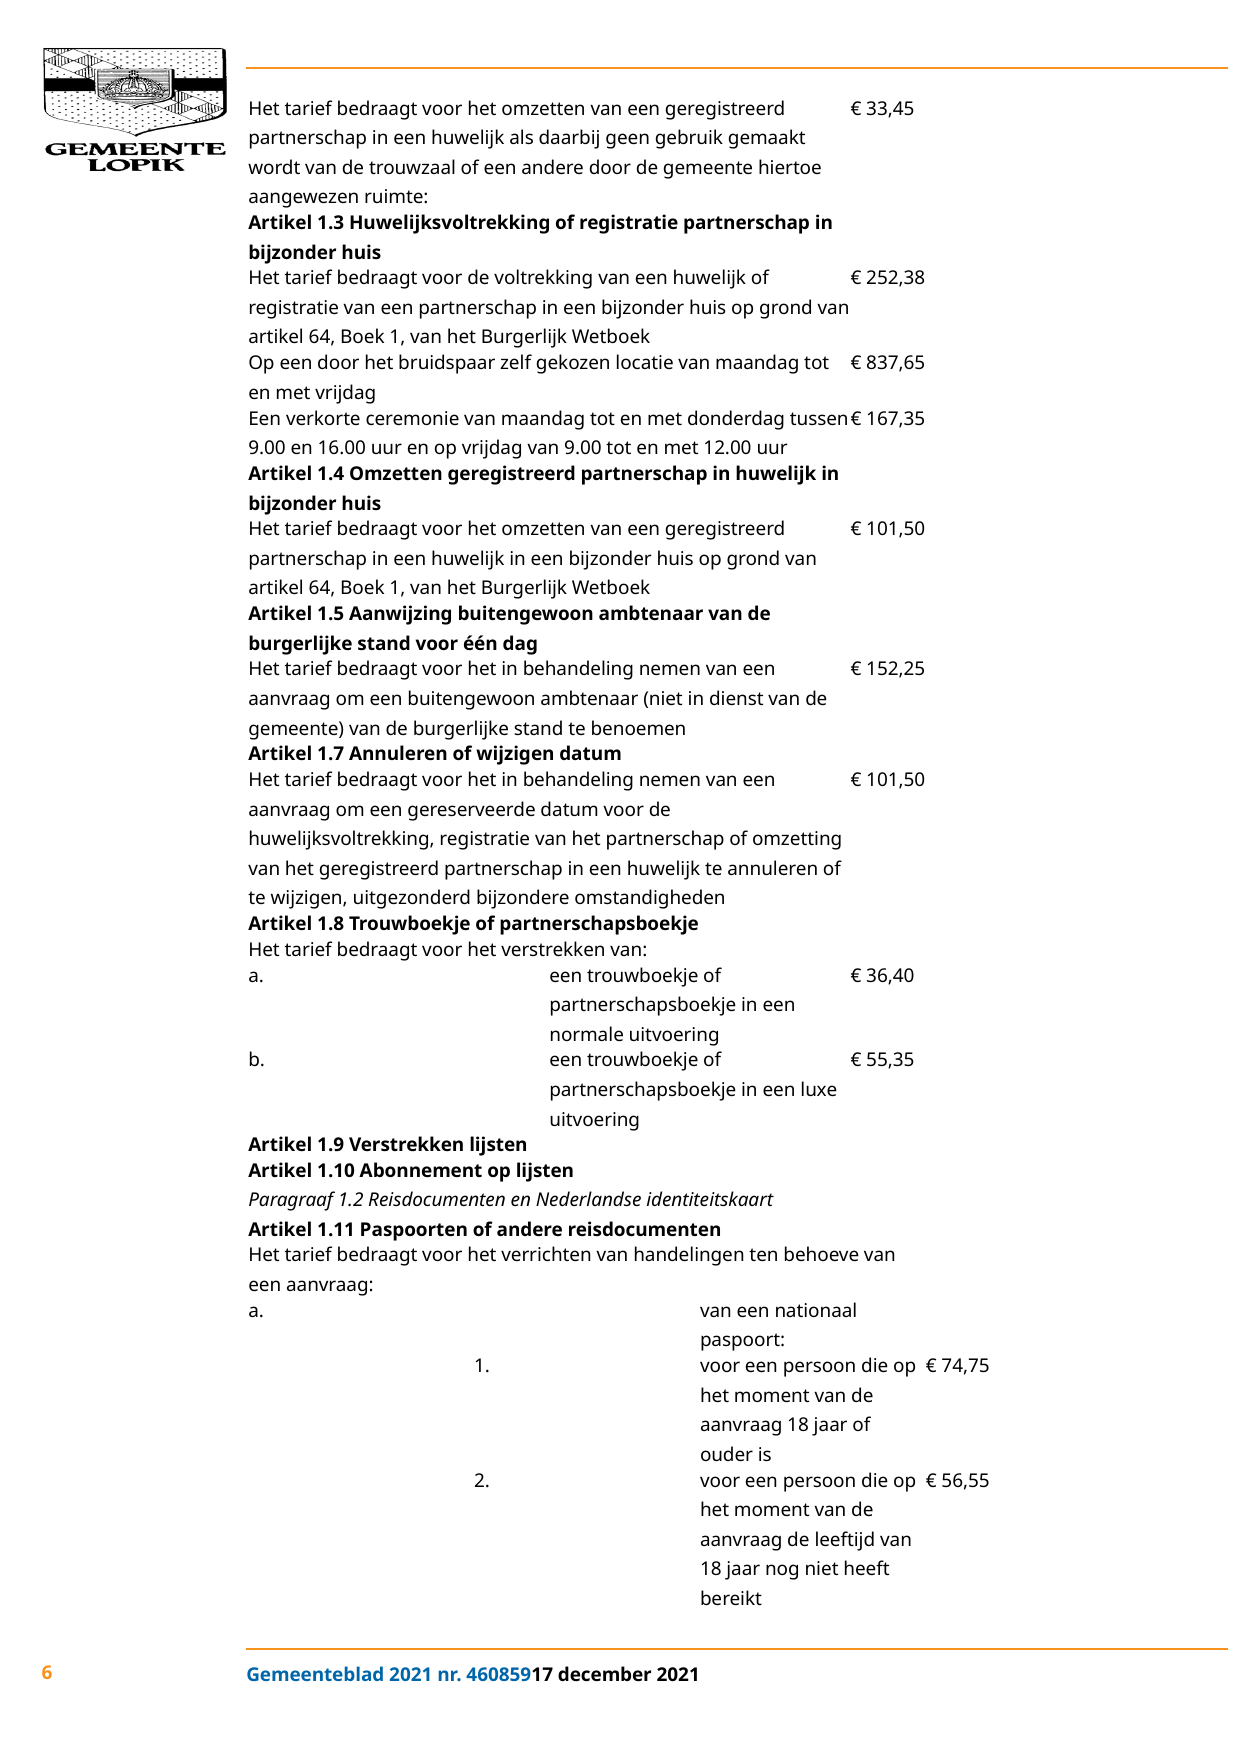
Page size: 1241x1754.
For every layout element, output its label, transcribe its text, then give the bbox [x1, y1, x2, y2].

table_cell a. [248, 962, 549, 1047]
table_cell [850, 1157, 1152, 1183]
table_cell [248, 1352, 474, 1467]
table_cell [850, 600, 1152, 656]
table_cell Het tarief bedraagt voor het omzetten van een geregistreerd partnerschap in een huwelijk in een bijzonder huis op grond van artikel 64, Boek 1, van het Burgerlijk Wetboek [248, 515, 850, 600]
table_cell Het tarief bedraagt voor de voltrekking van een huwelijk of registratie van een partnerschap in een bijzonder huis op grond van artikel 64, Boek 1, van het Burgerlijk Wetboek [248, 265, 850, 349]
table_cell € 74,75 [926, 1352, 1152, 1467]
table_cell voor een persoon die op het moment van de aanvraag 18 jaar of ouder is [700, 1352, 926, 1467]
table_cell van een nationaal paspoort: [700, 1297, 926, 1352]
table_cell Het tarief bedraagt voor het in behandeling nemen van een aanvraag om een buitengewoon ambtenaar (niet in dienst van de gemeente) van de burgerlijke stand te benoemen [248, 656, 850, 741]
table_cell € 252,38 [850, 265, 1152, 349]
table_header [926, 1216, 1152, 1242]
table_cell € 101,50 [850, 766, 1152, 910]
table_cell [850, 910, 1152, 936]
picture [41, 47, 231, 172]
table_cell € 167,35 [850, 405, 1152, 460]
table_cell € 33,45 [850, 95, 1152, 209]
table_cell Artikel 1.8 Trouwboekje of partnerschapsboekje [248, 910, 850, 936]
table_cell Artikel 1.3 Huwelijksvoltrekking of registratie partnerschap in bijzonder huis [248, 209, 850, 264]
table_cell Het tarief bedraagt voor het omzetten van een geregistreerd partnerschap in een huwelijk als daarbij geen gebruik gemaakt wordt van de trouwzaal of een andere door de gemeente hiertoe aangewezen ruimte: [248, 95, 850, 209]
table_cell b. [248, 1047, 549, 1132]
table_cell 1. [474, 1352, 700, 1467]
table_cell [926, 1242, 1152, 1297]
table_cell Artikel 1.7 Annuleren of wijzigen datum [248, 741, 850, 766]
table_cell [248, 1467, 474, 1611]
table_cell Artikel 1.9 Verstrekken lijsten [248, 1132, 850, 1157]
table_cell a. [248, 1297, 700, 1352]
table_cell Het tarief bedraagt voor het in behandeling nemen van een aanvraag om een gereserveerde datum voor de huwelijksvoltrekking, registratie van het partnerschap of omzetting van het geregistreerd partnerschap in een huwelijk te annuleren of te wijzigen, uitgezonderd bijzondere omstandigheden [248, 766, 850, 910]
table_cell Artikel 1.5 Aanwijzing buitengewoon ambtenaar van de burgerlijke stand voor één dag [248, 600, 850, 656]
table_cell Op een door het bruidspaar zelf gekozen locatie van maandag tot en met vrijdag [248, 350, 850, 405]
table_cell [850, 209, 1152, 264]
table_cell Het tarief bedraagt voor het verrichten van handelingen ten behoeve van een aanvraag: [248, 1242, 926, 1297]
table_cell [850, 460, 1152, 515]
table_header Artikel 1.11 Paspoorten of andere reisdocumenten [248, 1216, 926, 1242]
table_cell € 152,25 [850, 656, 1152, 741]
table_cell € 56,55 [926, 1467, 1152, 1611]
table_cell € 55,35 [850, 1047, 1152, 1132]
table_cell Artikel 1.10 Abonnement op lijsten [248, 1157, 850, 1183]
table_cell € 36,40 [850, 962, 1152, 1047]
table_cell Het tarief bedraagt voor het verstrekken van: [248, 936, 850, 962]
table_cell € 101,50 [850, 515, 1152, 600]
table_cell een trouwboekje of partnerschapsboekje in een normale uitvoering [549, 962, 850, 1047]
table_cell een trouwboekje of partnerschapsboekje in een luxe uitvoering [549, 1047, 850, 1132]
table_cell Artikel 1.4 Omzetten geregistreerd partnerschap in huwelijk in bijzonder huis [248, 460, 850, 515]
table_cell voor een persoon die op het moment van de aanvraag de leeftijd van 18 jaar nog niet heeft bereikt [700, 1467, 926, 1611]
table_cell [850, 936, 1152, 962]
table_cell 2. [474, 1467, 700, 1611]
text Paragraaf 1.2 Reisdocumenten en Nederlandse identiteitskaart [248, 1186, 1152, 1212]
table_cell [926, 1297, 1152, 1352]
table_cell [850, 1132, 1152, 1157]
table_cell [850, 741, 1152, 766]
table_cell Een verkorte ceremonie van maandag tot en met donderdag tussen 9.00 en 16.00 uur en op vrijdag van 9.00 tot en met 12.00 uur [248, 405, 850, 460]
table_cell € 837,65 [850, 350, 1152, 405]
